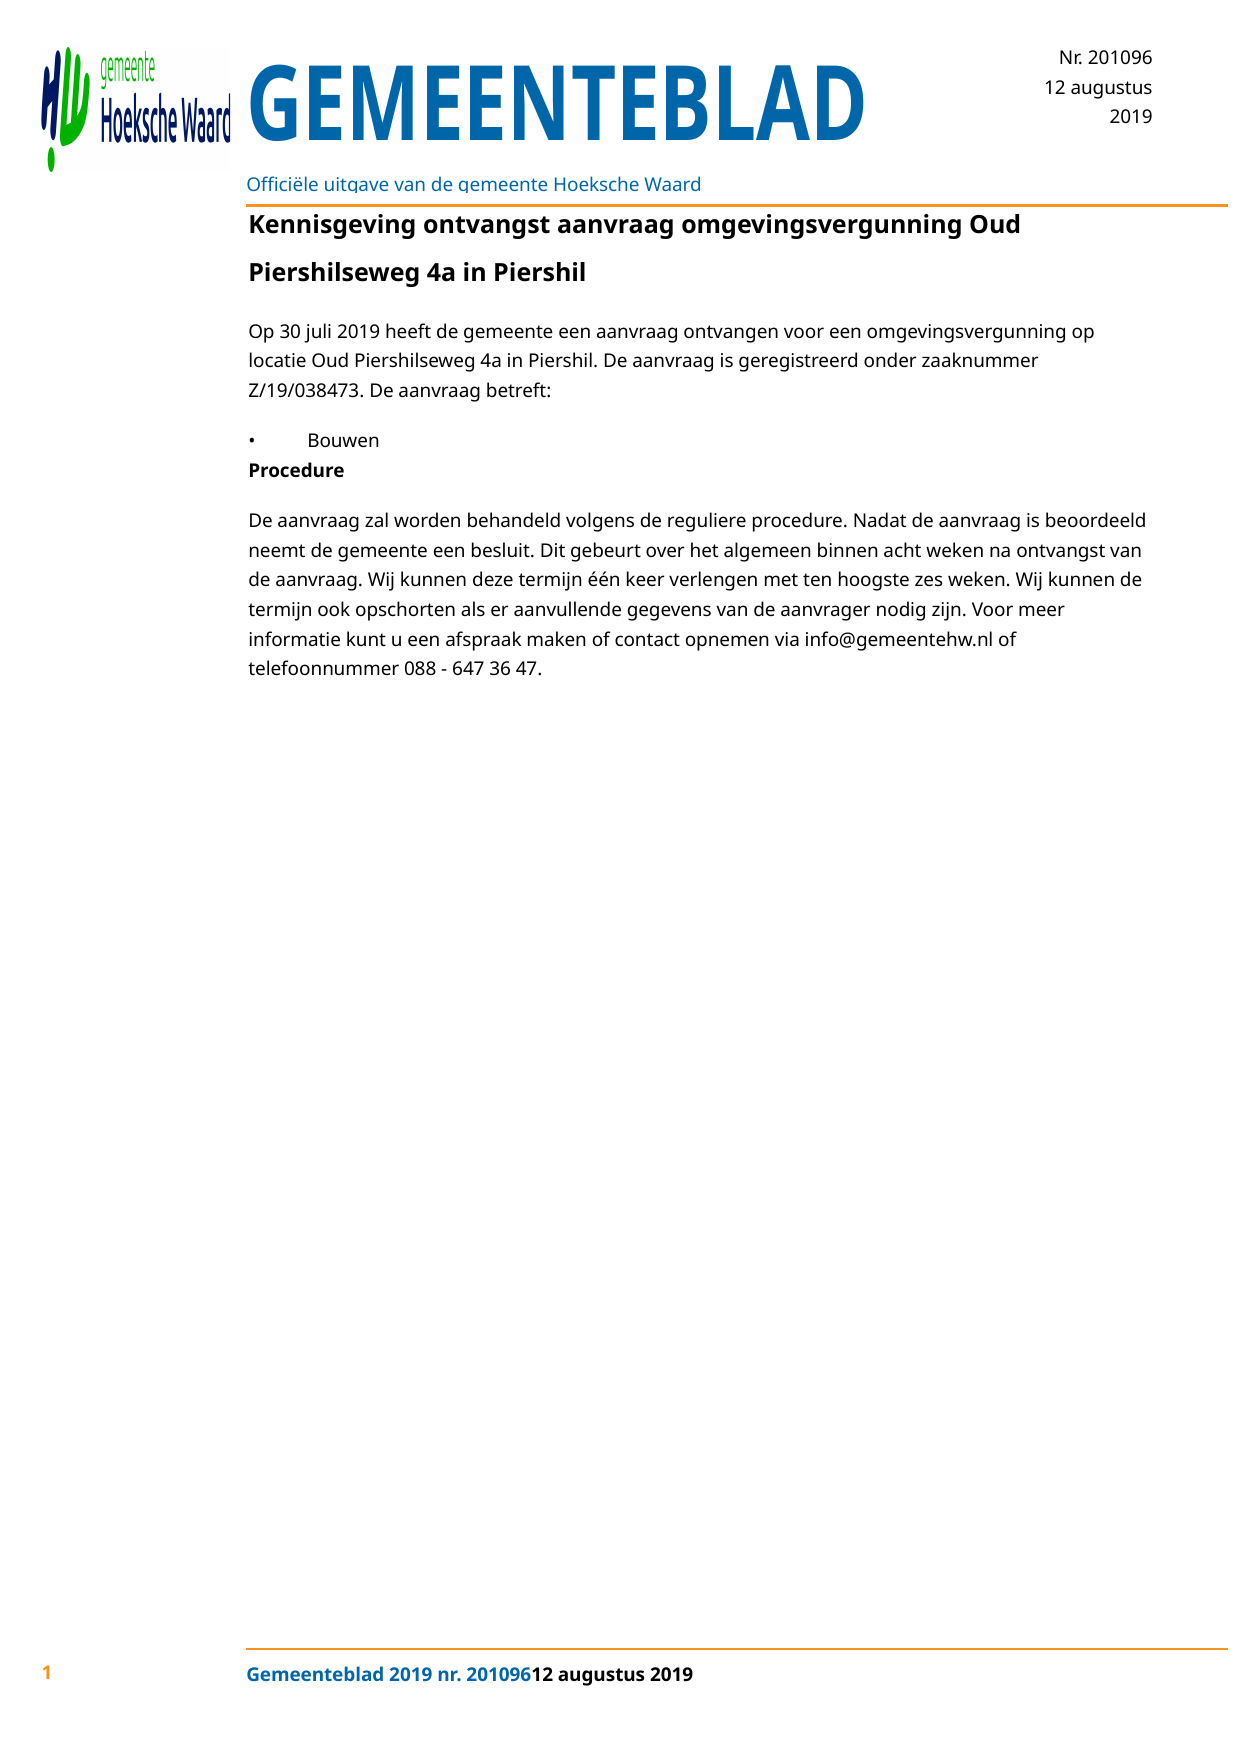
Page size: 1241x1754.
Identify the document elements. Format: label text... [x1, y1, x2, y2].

text De aanvraag zal worden behandeld volgens de reguliere procedure. Nadat de aanvraag is beoordeeld neemt de gemeente een besluit. Dit gebeurt over het algemeen binnen acht weken na ontvangst van de aanvraag. Wij kunnen deze termijn één keer verlengen met ten hoogste zes weken. Wij kunnen de termijn ook opschorten als er aanvullende gegevens van de aanvrager nodig zijn. Voor meer informatie kunt u een afspraak maken of contact opnemen via info@gemeentehw.nl of telefoonnummer 088 - 647 36 47. [248, 507, 1152, 681]
text Procedure [248, 457, 1152, 483]
text Op 30 juli 2019 heeft de gemeente een aanvraag ontvangen voor een omgevingsvergunning op locatie Oud Piershilseweg 4a in Piershil. De aanvraag is geregistreerd onder zaaknummer Z/19/038473. De aanvraag betreft: [248, 318, 1152, 403]
list Bouwen [248, 427, 1152, 453]
text Kennisgeving ontvangst aanvraag omgevingsvergunning Oud Piershilseweg 4a in Piershil [248, 207, 1152, 288]
picture [41, 47, 231, 172]
